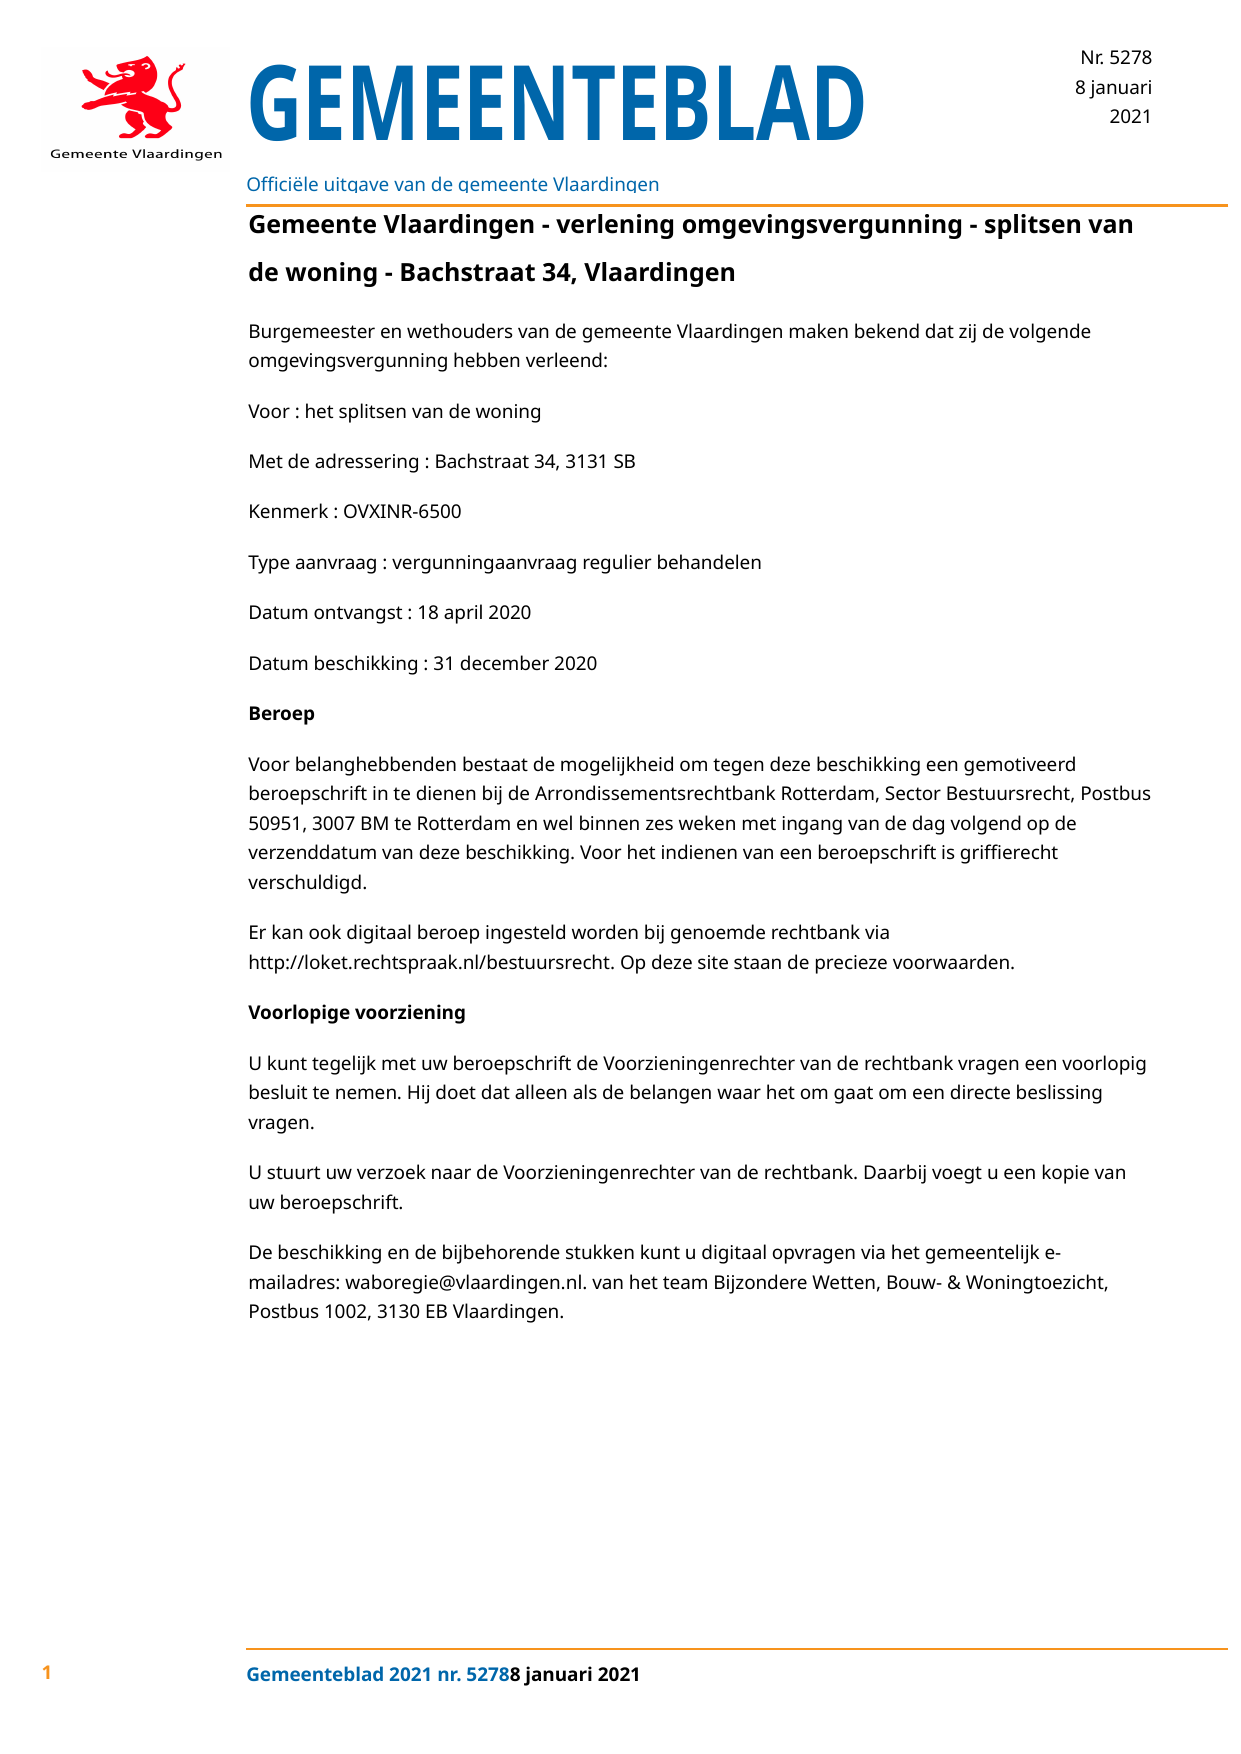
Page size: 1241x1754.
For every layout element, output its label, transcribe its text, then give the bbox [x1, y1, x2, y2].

text Voor belanghebbenden bestaat de mogelijkheid om tegen deze beschikking een gemotiveerd beroepschrift in te dienen bij de Arrondissementsrechtbank Rotterdam, Sector Bestuursrecht, Postbus 50951, 3007 BM te Rotterdam en wel binnen zes weken met ingang van de dag volgend op de verzenddatum van deze beschikking. Voor het indienen van een beroepschrift is griffierecht verschuldigd. [248, 751, 1152, 895]
text Datum beschikking : 31 december 2020 [248, 650, 1152, 676]
text Beroep [248, 700, 1152, 726]
text Met de adressering : Bachstraat 34, 3131 SB [248, 448, 1152, 474]
text Datum ontvangst : 18 april 2020 [248, 599, 1152, 625]
text De beschikking en de bijbehorende stukken kunt u digitaal opvragen via het gemeentelijk e-mailadres: waboregie@vlaardingen.nl. van het team Bijzondere Wetten, Bouw- & Woningtoezicht, Postbus 1002, 3130 EB Vlaardingen. [248, 1239, 1152, 1324]
text Voor : het splitsen van de woning [248, 398, 1152, 424]
text Type aanvraag : vergunningaanvraag regulier behandelen [248, 549, 1152, 575]
text Er kan ook digitaal beroep ingesteld worden bij genoemde rechtbank via http://loket.rechtspraak.nl/bestuursrecht. Op deze site staan de precieze voorwaarden. [248, 919, 1152, 975]
text Burgemeester en wethouders van de gemeente Vlaardingen maken bekend dat zij de volgende omgevingsvergunning hebben verleend: [248, 318, 1152, 373]
text U kunt tegelijk met uw beroepschrift de Voorzieningenrechter van de rechtbank vragen een voorlopig besluit te nemen. Hij doet dat alleen als de belangen waar het om gaat om een directe beslissing vragen. [248, 1050, 1152, 1135]
text Voorlopige voorziening [248, 999, 1152, 1025]
text Gemeente Vlaardingen - verlening omgevingsvergunning - splitsen van de woning - Bachstraat 34, Vlaardingen [248, 207, 1152, 288]
text U stuurt uw verzoek naar de Voorzieningenrechter van de rechtbank. Daarbij voegt u een kopie van uw beroepschrift. [248, 1159, 1152, 1215]
picture [41, 47, 231, 172]
text Kenmerk : OVXINR-6500 [248, 499, 1152, 524]
